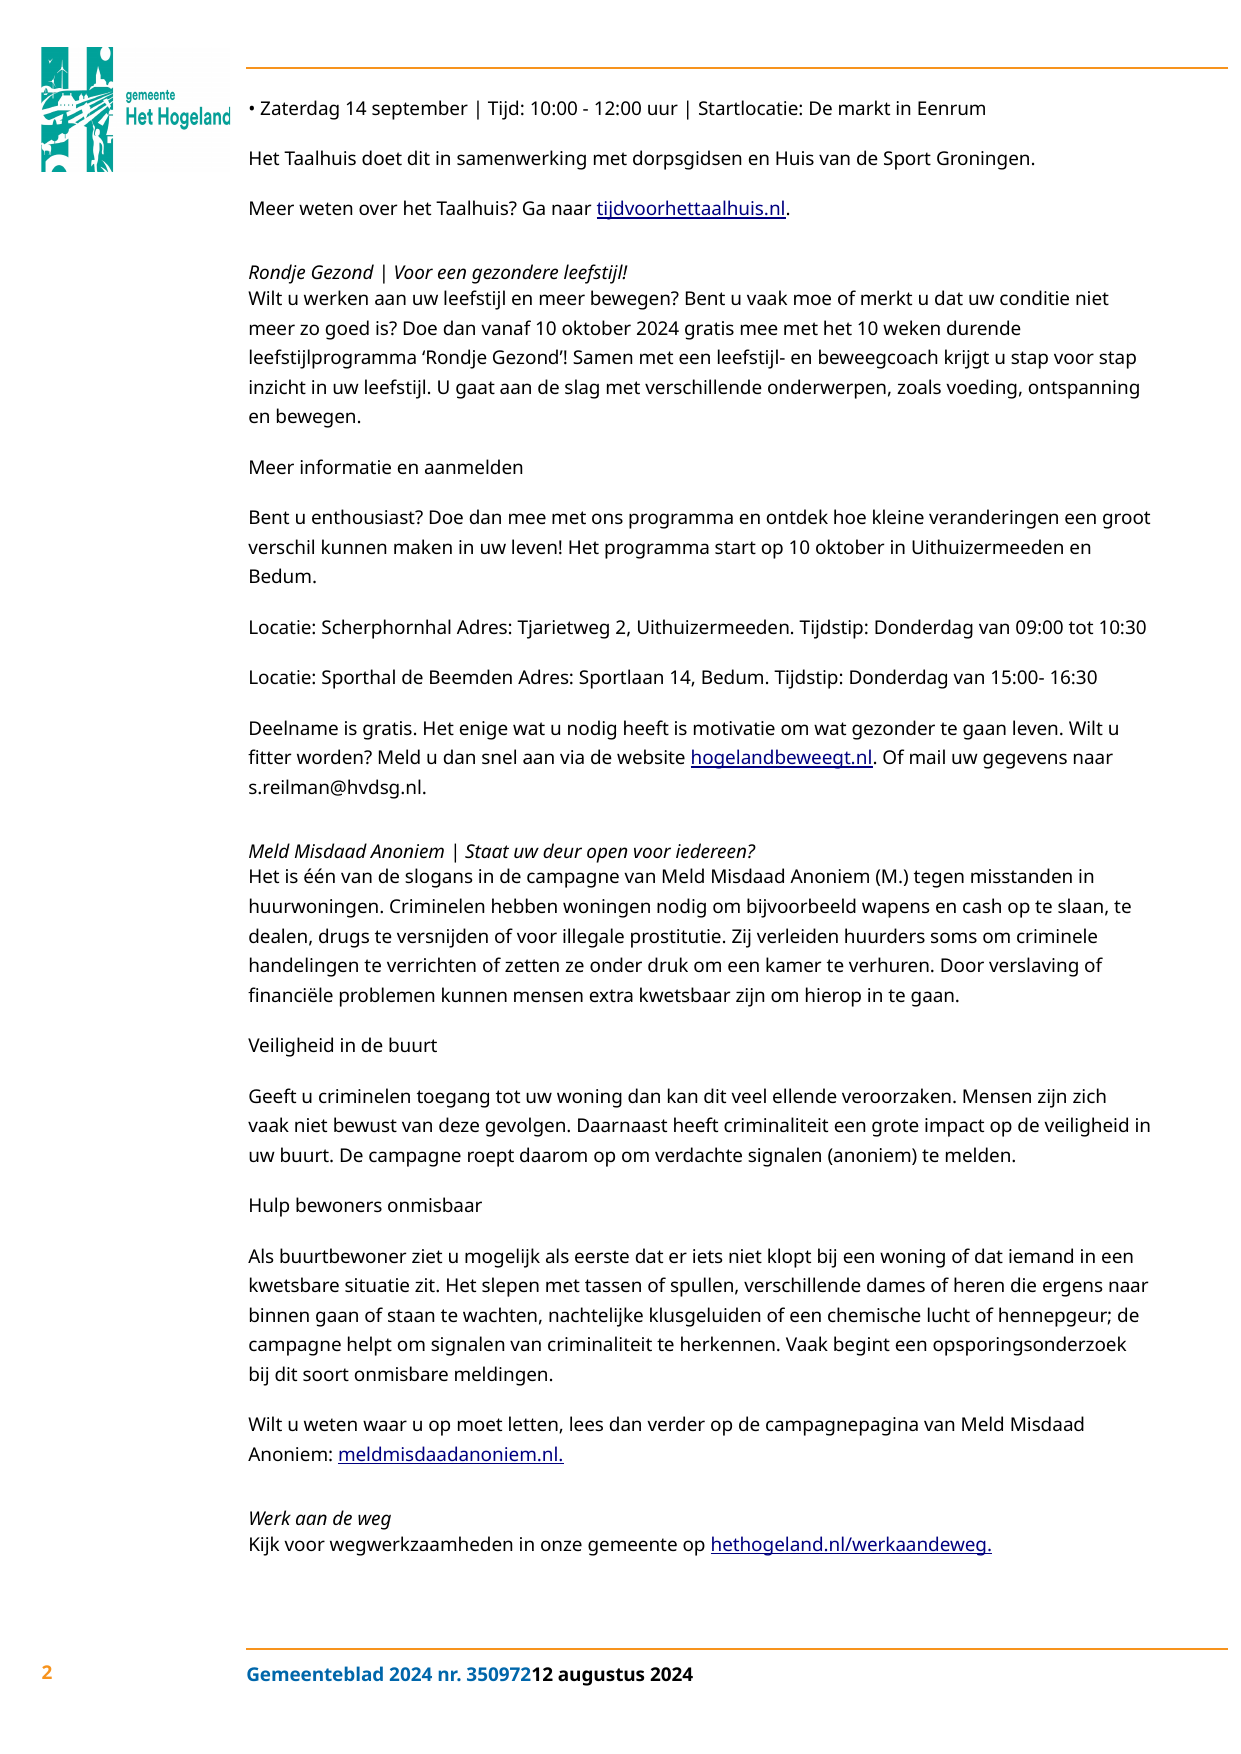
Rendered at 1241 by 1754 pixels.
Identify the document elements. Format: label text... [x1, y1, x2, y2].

text Het Taalhuis doet dit in samenwerking met dorpsgidsen en Huis van de Sport Groningen. [248, 145, 1152, 171]
text Locatie: Scherphornhal Adres: Tjarietweg 2, Uithuizermeeden. Tijdstip: Donderdag van 09:00 tot 10:30 [248, 614, 1152, 640]
text Wilt u werken aan uw leefstijl en meer bewegen? Bent u vaak moe of merkt u dat uw conditie niet meer zo goed is? Doe dan vanaf 10 oktober 2024 gratis mee met het 10 weken durende leefstijlprogramma ‘Rondje Gezond’! Samen met een leefstijl- en beweegcoach krijgt u stap voor stap inzicht in uw leefstijl. U gaat aan de slag met verschillende onderwerpen, zoals voeding, ontspanning en bewegen. [248, 285, 1152, 429]
text Deelname is gratis. Het enige wat u nodig heeft is motivatie om wat gezonder te gaan leven. Wilt u fitter worden? Meld u dan snel aan via de website hogelandbeweegt.nl. Of mail uw gegevens naar s.reilman@hvdsg.nl. [248, 715, 1152, 800]
text Wilt u weten waar u op moet letten, lees dan verder op de campagnepagina van Meld Misdaad Anoniem: meldmisdaadanoniem.nl. [248, 1412, 1152, 1467]
text • Zaterdag 14 september | Tijd: 10:00 - 12:00 uur | Startlocatie: De markt in Eenrum [248, 95, 1152, 121]
text Rondje Gezond | Voor een gezondere leefstijl! [248, 259, 1152, 285]
text Locatie: Sporthal de Beemden Adres: Sportlaan 14, Bedum. Tijdstip: Donderdag van 15:00- 16:30 [248, 664, 1152, 690]
text Het is één van de slogans in de campagne van Meld Misdaad Anoniem (M.) tegen misstanden in huurwoningen. Criminelen hebben woningen nodig om bijvoorbeeld wapens en cash op te slaan, te dealen, drugs te versnijden of voor illegale prostitutie. Zij verleiden huurders soms om criminele handelingen te verrichten of zetten ze onder druk om een kamer te verhuren. Door verslaving of financiële problemen kunnen mensen extra kwetsbaar zijn om hierop in te gaan. [248, 864, 1152, 1008]
text Hulp bewoners onmisbaar [248, 1192, 1152, 1218]
text Geeft u criminelen toegang tot uw woning dan kan dit veel ellende veroorzaken. Mensen zijn zich vaak niet bewust van deze gevolgen. Daarnaast heeft criminaliteit een grote impact op de veiligheid in uw buurt. De campagne roept daarom op om verdachte signalen (anoniem) te melden. [248, 1083, 1152, 1168]
text Werk aan de weg [248, 1505, 1152, 1531]
text Als buurtbewoner ziet u mogelijk als eerste dat er iets niet klopt bij een woning of dat iemand in een kwetsbare situatie zit. Het slepen met tassen of spullen, verschillende dames of heren die ergens naar binnen gaan of staan te wachten, nachtelijke klusgeluiden of een chemische lucht of hennepgeur; de campagne helpt om signalen van criminaliteit te herkennen. Vaak begint een opsporingsonderzoek bij dit soort onmisbare meldingen. [248, 1243, 1152, 1387]
text Meer informatie en aanmelden [248, 454, 1152, 480]
text Meld Misdaad Anoniem | Staat uw deur open voor iedereen? [248, 838, 1152, 864]
text Kijk voor wegwerkzaamheden in onze gemeente op hethogeland.nl/werkaandeweg. [248, 1531, 1152, 1557]
text Veiligheid in de buurt [248, 1032, 1152, 1058]
text Bent u enthousiast? Doe dan mee met ons programma en ontdek hoe kleine veranderingen een groot verschil kunnen maken in uw leven! Het programma start op 10 oktober in Uithuizermeeden en Bedum. [248, 504, 1152, 589]
text Meer weten over het Taalhuis? Ga naar tijdvoorhettaalhuis.nl. [248, 196, 1152, 221]
picture [41, 47, 231, 172]
